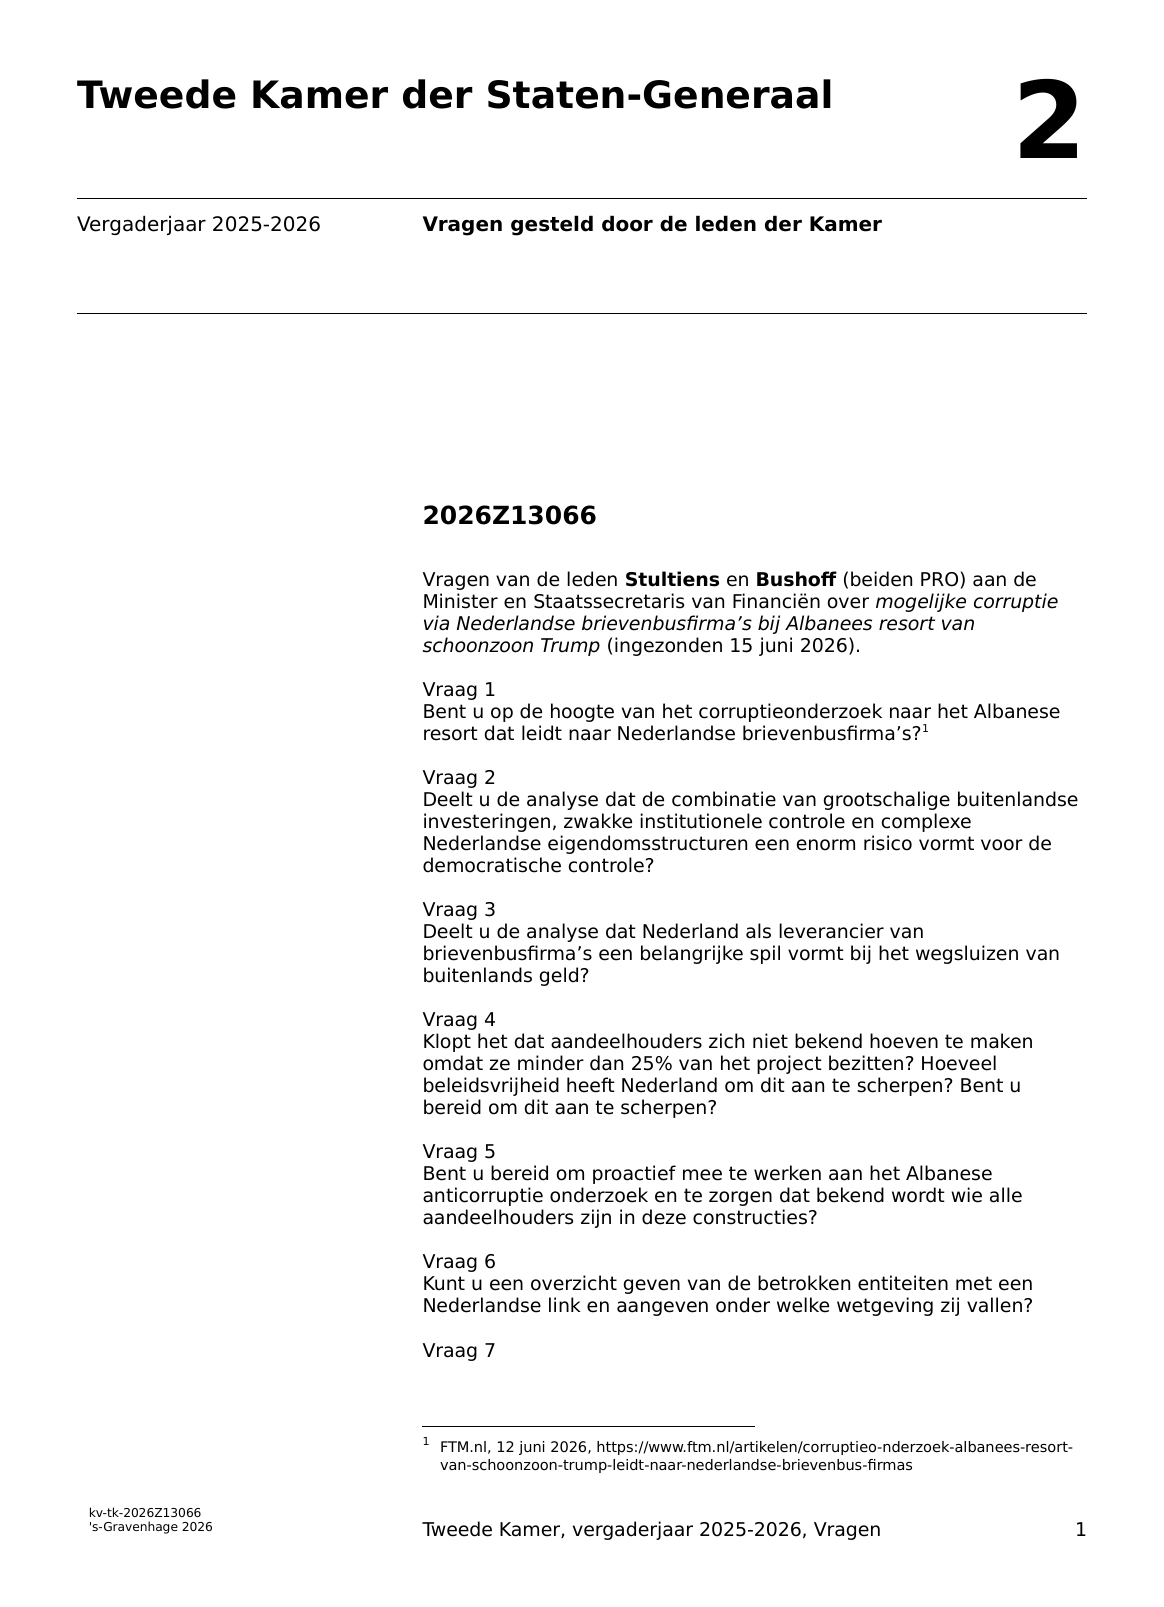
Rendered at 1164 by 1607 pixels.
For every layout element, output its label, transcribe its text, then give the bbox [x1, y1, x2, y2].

text Bent u bereid om proactief mee te werken aan het Albanese anticorruptie onderzoek en te zorgen dat bekend wordt wie alle aandeelhouders zijn in deze constructies? [422, 1163, 1087, 1229]
table_header Tweede Kamer der Staten-Generaal [77, 59, 886, 198]
table_cell Vragen gesteld door de leden der Kamer [422, 199, 1087, 313]
text 2026Z13066 [422, 501, 1087, 531]
text Deelt u de analyse dat Nederland als leverancier van brievenbusfirma’s een belangrijke spil vormt bij het wegsluizen van buitenlands geld? [422, 921, 1087, 987]
text 's-Gravenhage 2026 [88, 1520, 323, 1534]
text Vraag 4 [422, 1009, 1087, 1031]
text Kunt u een overzicht geven van de betrokken entiteiten met een Nederlandse link en aangeven onder welke wetgeving zij vallen? [422, 1273, 1087, 1317]
text Klopt het dat aandeelhouders zich niet bekend hoeven te maken omdat ze minder dan 25% van het project bezitten? Hoeveel beleidsvrijheid heeft Nederland om dit aan te scherpen? Bent u bereid om dit aan te scherpen? [422, 1031, 1087, 1119]
text Vragen van de leden Stultiens en Bushoff (beiden PRO) aan de Minister en Staatssecretaris van Financiën over mogelijke corruptie via Nederlandse brievenbusfirma’s bij Albanees resort van schoonzoon Trump (ingezonden 15 juni 2026). [422, 569, 1087, 657]
text Bent u op de hoogte van het corruptieonderzoek naar het Albanese resort dat leidt naar Nederlandse brievenbusfirma’s? [422, 701, 1087, 745]
text Vraag 5 [422, 1141, 1087, 1163]
text kv-tk-2026Z13066 [88, 1506, 323, 1520]
text Vraag 1 [422, 679, 1087, 701]
text Vraag 6 [422, 1251, 1087, 1273]
text Vraag 7 [422, 1339, 1087, 1361]
table_cell Vergaderjaar 2025-2026 [77, 199, 422, 313]
text FTM.nl, 12 juni 2026, https://www.ftm.nl/artikelen/corruptieo-nderzoek-albanees-resort-van-schoonzoon-trump-leidt-naar-nederlandse-brievenbus-firmas [422, 1435, 1087, 1474]
text Deelt u de analyse dat de combinatie van grootschalige buitenlandse investeringen, zwakke institutionele controle en complexe Nederlandse eigendomsstructuren een enorm risico vormt voor de democratische controle? [422, 789, 1087, 877]
text Vraag 2 [422, 767, 1087, 789]
text Vraag 3 [422, 899, 1087, 921]
table_header 2 [886, 59, 1087, 198]
